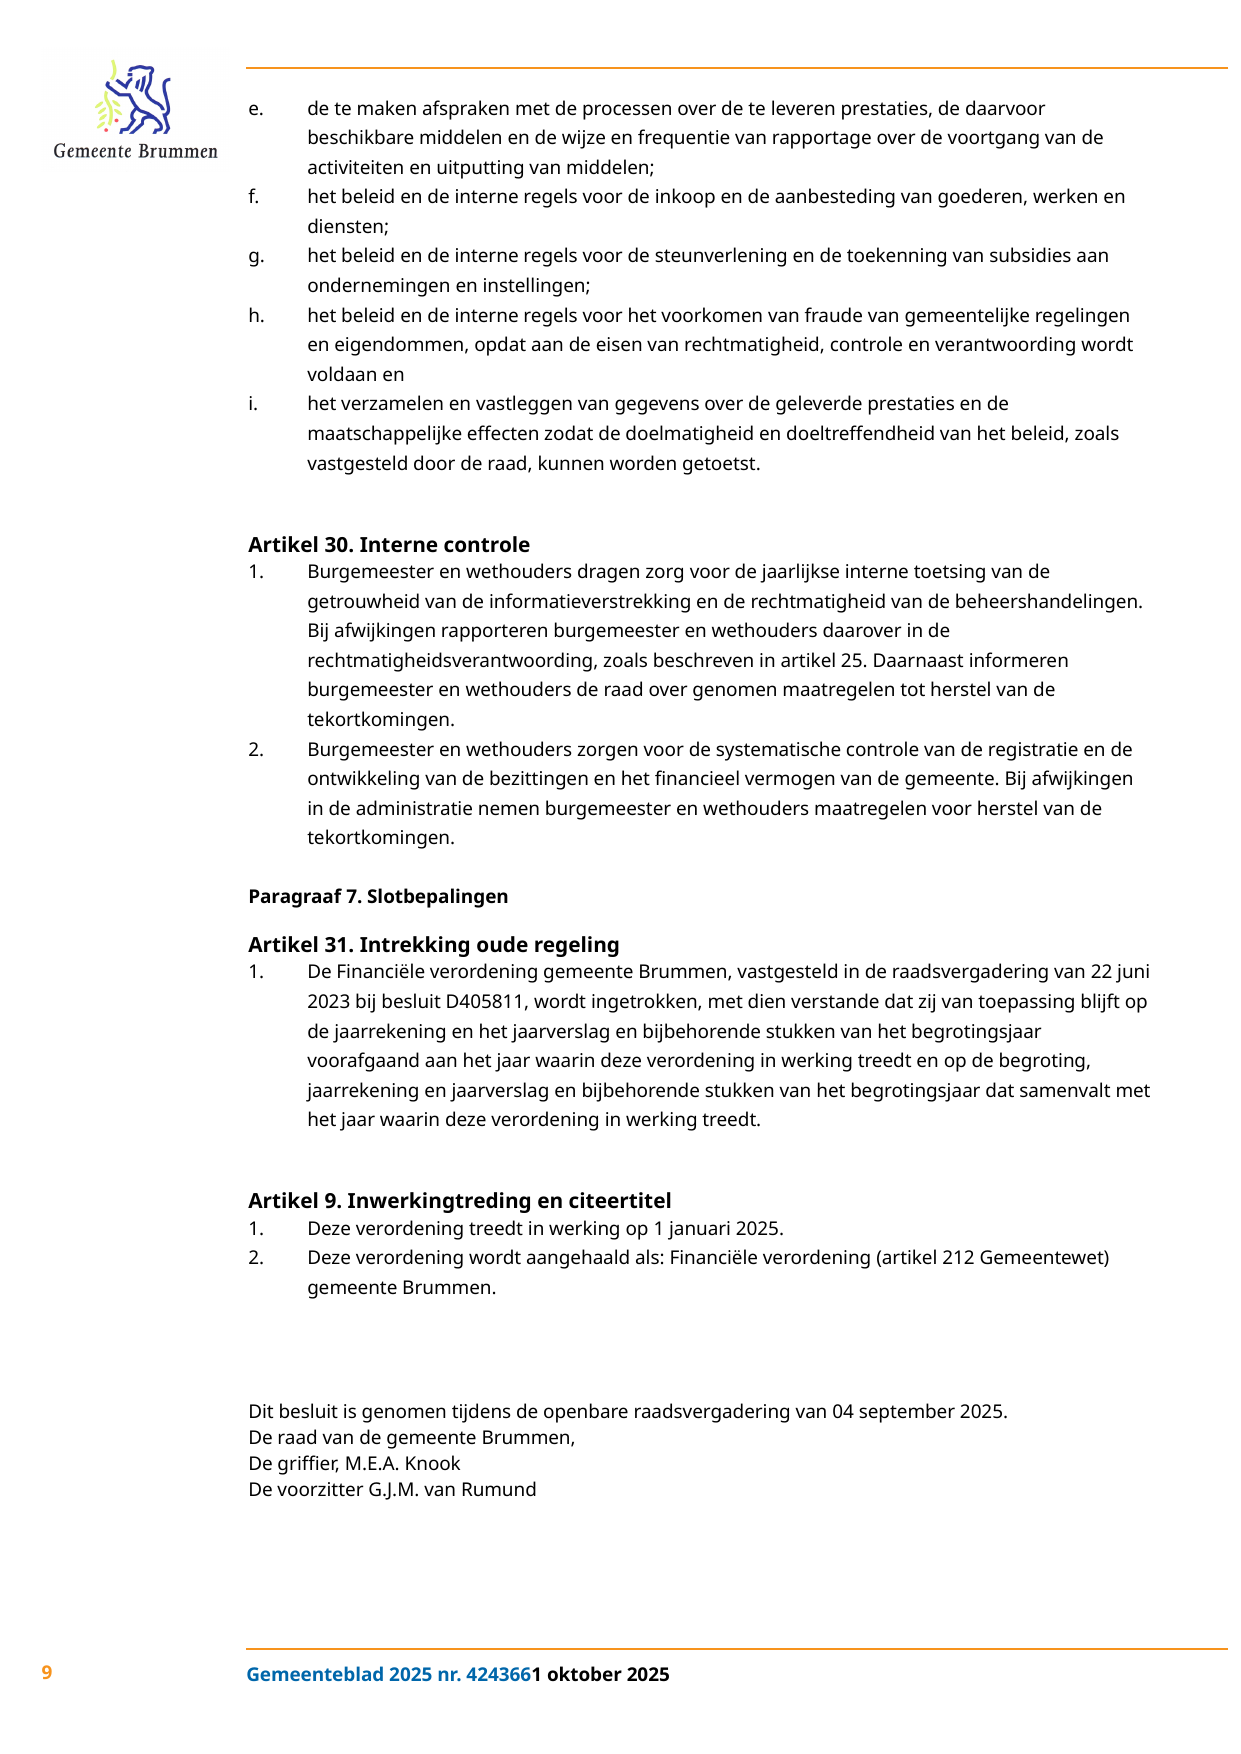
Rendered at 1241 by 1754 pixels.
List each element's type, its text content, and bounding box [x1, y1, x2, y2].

text Paragraaf 7. Slotbepalingen [248, 884, 1152, 909]
picture [41, 47, 231, 172]
list de te maken afspraken met de processen over de te leveren prestaties, de daarvoor beschikbare middelen en de wijze en frequentie van rapportage over de voortgang van de activiteiten en uitputting van middelen; [248, 95, 1152, 180]
text De raad van de gemeente Brummen, [248, 1424, 1152, 1450]
list het beleid en de interne regels voor het voorkomen van fraude van gemeentelijke regelingen en eigendommen, opdat aan de eisen van rechtmatigheid, controle en verantwoording wordt voldaan en [248, 302, 1152, 387]
text De griffier, M.E.A. Knook [248, 1450, 1152, 1476]
list Deze verordening treedt in werking op 1 januari 2025. [248, 1215, 1152, 1241]
text De voorzitter G.J.M. van Rumund [248, 1476, 1152, 1502]
text Artikel 9. Inwerkingtreding en citeertitel [248, 1187, 1152, 1215]
list het verzamelen en vastleggen van gegevens over de geleverde prestaties en de maatschappelijke effecten zodat de doelmatigheid en doeltreffendheid van het beleid, zoals vastgesteld door de raad, kunnen worden getoetst. [248, 391, 1152, 476]
list Deze verordening wordt aangehaald als: Financiële verordening (artikel 212 Gemeentewet) gemeente Brummen. [248, 1244, 1152, 1300]
text Dit besluit is genomen tijdens de openbare raadsvergadering van 04 september 2025. [248, 1399, 1152, 1424]
list het beleid en de interne regels voor de inkoop en de aanbesteding van goederen, werken en diensten; [248, 183, 1152, 239]
text Artikel 31. Intrekking oude regeling [248, 930, 1152, 959]
list het beleid en de interne regels voor de steunverlening en de toekenning van subsidies aan ondernemingen en instellingen; [248, 243, 1152, 298]
list Burgemeester en wethouders dragen zorg voor de jaarlijkse interne toetsing van de getrouwheid van de informatieverstrekking en de rechtmatigheid van de beheershandelingen. Bij afwijkingen rapporteren burgemeester en wethouders daarover in de rechtmatigheidsverantwoording, zoals beschreven in artikel 25. Daarnaast informeren burgemeester en wethouders de raad over genomen maatregelen tot herstel van de tekortkomingen. [248, 558, 1152, 732]
text Artikel 30. Interne controle [248, 530, 1152, 558]
list Burgemeester en wethouders zorgen voor de systematische controle van de registratie en de ontwikkeling van de bezittingen en het financieel vermogen van de gemeente. Bij afwijkingen in de administratie nemen burgemeester en wethouders maatregelen voor herstel van de tekortkomingen. [248, 736, 1152, 850]
list De Financiële verordening gemeente Brummen, vastgesteld in de raadsvergadering van 22 juni 2023 bij besluit D405811, wordt ingetrokken, met dien verstande dat zij van toepassing blijft op de jaarrekening en het jaarverslag en bijbehorende stukken van het begrotingsjaar voorafgaand aan het jaar waarin deze verordening in werking treedt en op de begroting, jaarrekening en jaarverslag en bijbehorende stukken van het begrotingsjaar dat samenvalt met het jaar waarin deze verordening in werking treedt. [248, 959, 1152, 1132]
